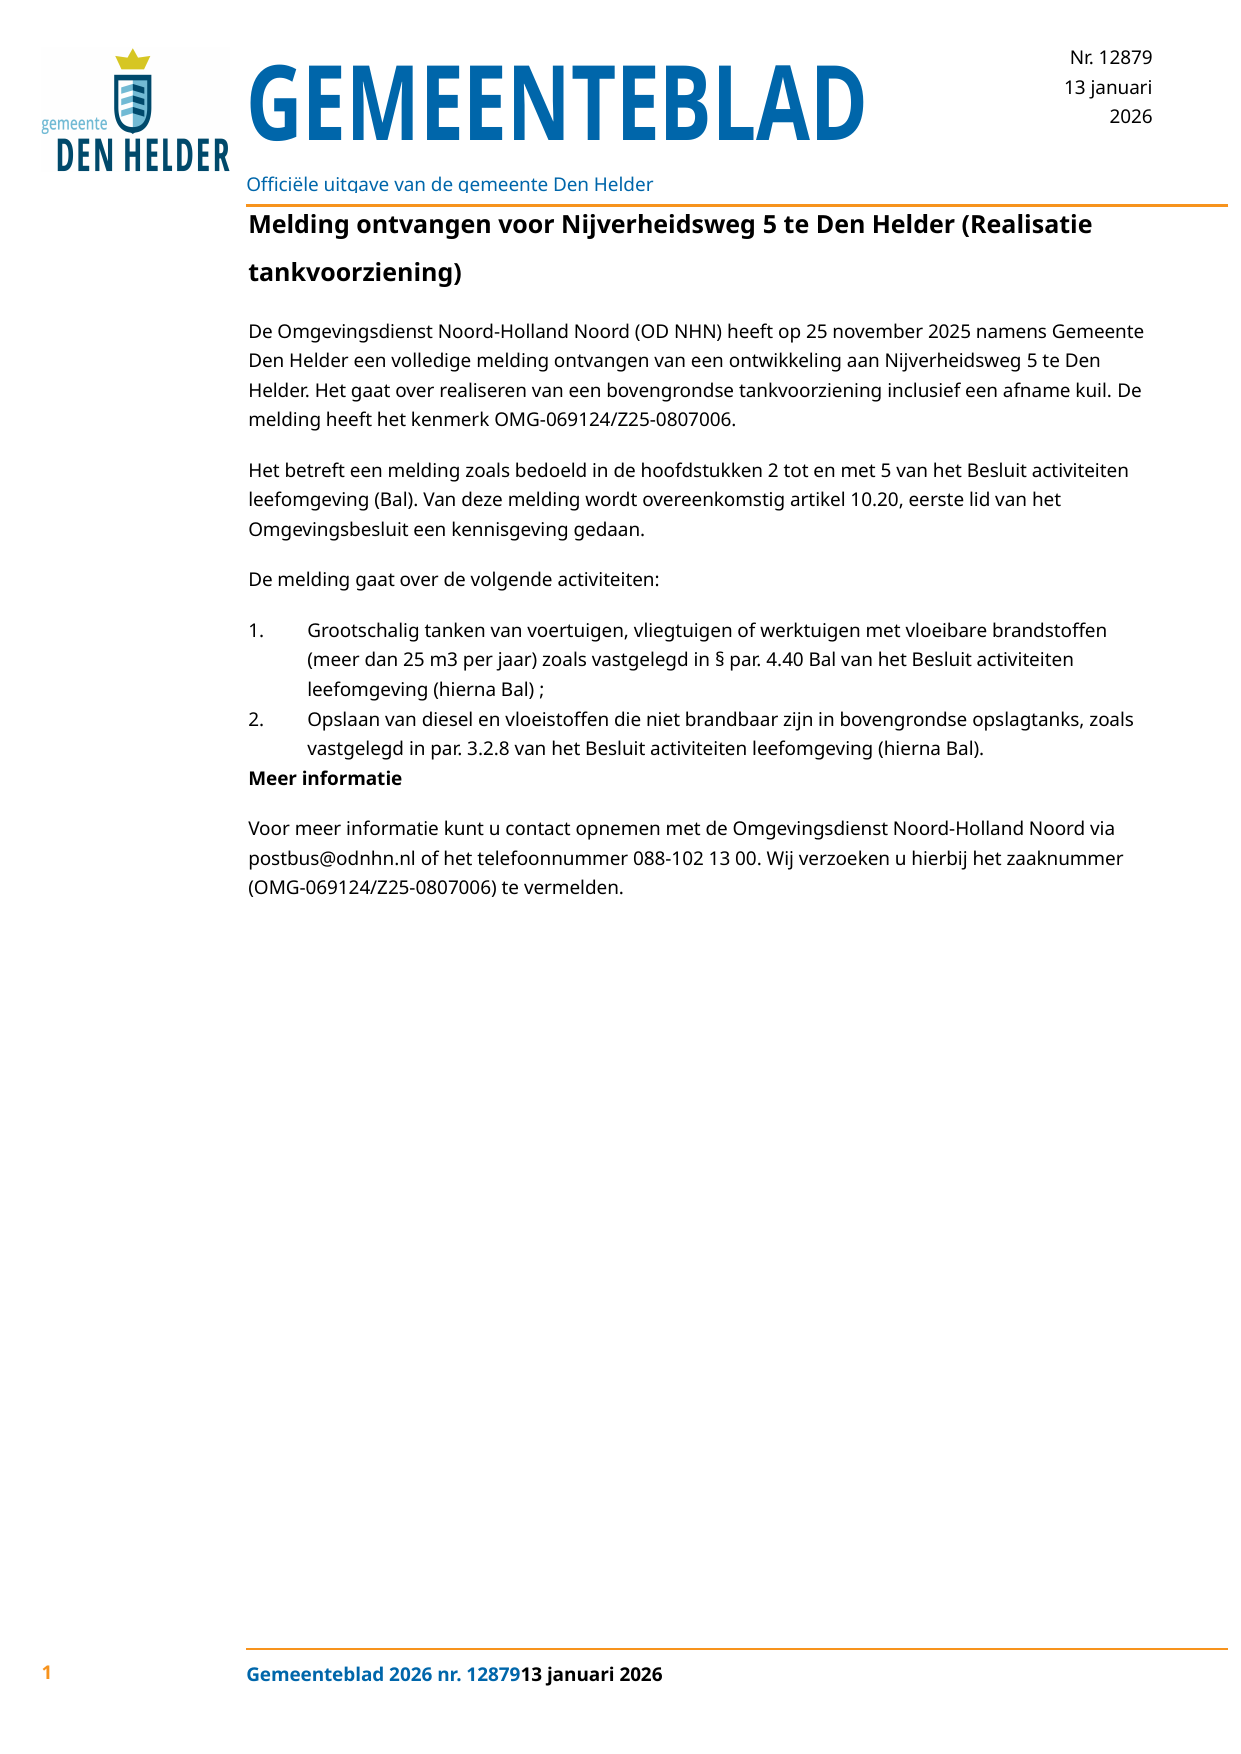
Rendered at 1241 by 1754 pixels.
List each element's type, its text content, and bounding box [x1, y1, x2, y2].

picture [100, 154, 106, 172]
text De melding gaat over de volgende activiteiten: [248, 567, 1152, 592]
picture [130, 157, 135, 172]
picture [182, 144, 187, 165]
text Voor meer informatie kunt u contact opnemen met de Omgevingsdienst Noord-Holland Noord via postbus@odnhn.nl of het telefoonnummer 088-102 13 00. Wij verzoeken u hierbij het zaaknummer (OMG-069124/Z25-0807006) te vermelden. [248, 815, 1152, 900]
text Melding ontvangen voor Nijverheidsweg 5 te Den Helder (Realisatie tankvoorziening) [248, 207, 1152, 288]
text Meer informatie [248, 765, 1152, 791]
picture [41, 47, 231, 172]
picture [63, 144, 68, 165]
text De Omgevingsdienst Noord-Holland Noord (OD NHN) heeft op 25 november 2025 namens Gemeente Den Helder een volledige melding ontvangen van een ontwikkeling aan Nijverheidsweg 5 te Den Helder. Het gaat over realiseren van een bovengrondse tankvoorziening inclusief een afname kuil. De melding heeft het kenmerk OMG-069124/Z25-0807006. [248, 318, 1152, 432]
list Grootschalig tanken van voertuigen, vliegtuigen of werktuigen met vloeibare brandstoffen (meer dan 25 m3 per jaar) zoals vastgelegd in § par. 4.40 Bal van het Besluit activiteiten leefomgeving (hierna Bal) ; [248, 617, 1152, 702]
picture [220, 160, 224, 172]
text Het betreft een melding zoals bedoeld in de hoofdstukken 2 tot en met 5 van het Besluit activiteiten leefomgeving (Bal). Van deze melding wordt overeenkomstig artikel 10.20, eerste lid van het Omgevingsbesluit een kennisgeving gedaan. [248, 457, 1152, 542]
list Opslaan van diesel en vloeistoffen die niet brandbaar zijn in bovengrondse opslagtanks, zoals vastgelegd in par. 3.2.8 van het Besluit activiteiten leefomgeving (hierna Bal). [248, 706, 1152, 761]
